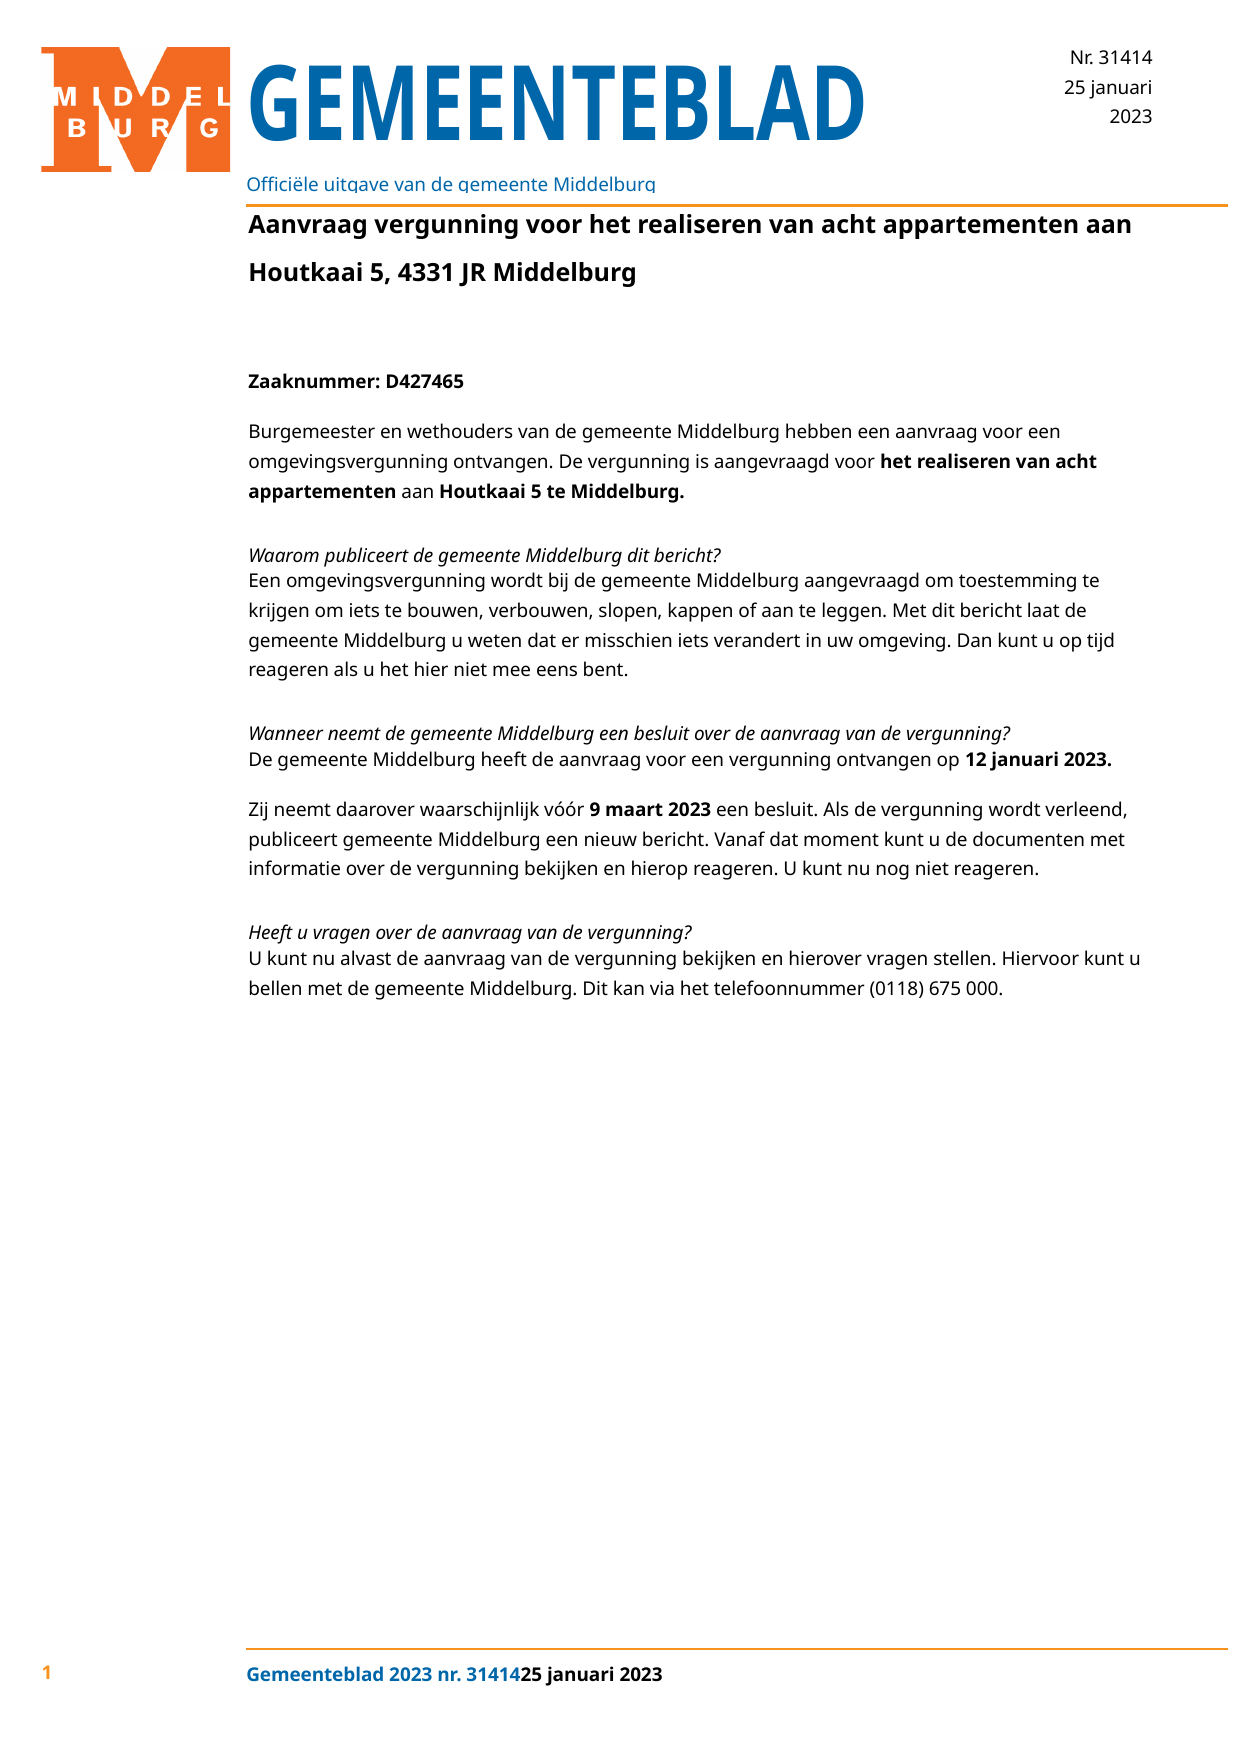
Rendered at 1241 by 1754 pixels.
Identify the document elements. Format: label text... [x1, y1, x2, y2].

text Een omgevingsvergunning wordt bij de gemeente Middelburg aangevraagd om toestemming te krijgen om iets te bouwen, verbouwen, slopen, kappen of aan te leggen. Met dit bericht laat de gemeente Middelburg u weten dat er misschien iets verandert in uw omgeving. Dan kunt u op tijd reageren als u het hier niet mee eens bent. [248, 568, 1152, 682]
text Burgemeester en wethouders van de gemeente Middelburg hebben een aanvraag voor een omgevingsvergunning ontvangen. De vergunning is aangevraagd voor het realiseren van acht appartementen aan Houtkaai 5 te Middelburg. [248, 419, 1152, 504]
text Zij neemt daarover waarschijnlijk vóór 9 maart 2023 een besluit. Als de vergunning wordt verleend, publiceert gemeente Middelburg een nieuw bericht. Vanaf dat moment kunt u de documenten met informatie over de vergunning bekijken en hierop reageren. U kunt nu nog niet reageren. [248, 796, 1152, 881]
text Waarom publiceert de gemeente Middelburg dit bericht? [248, 542, 1152, 568]
text U kunt nu alvast de aanvraag van de vergunning bekijken en hierover vragen stellen. Hiervoor kunt u bellen met de gemeente Middelburg. Dit kan via het telefoonnummer (0118) 675 000. [248, 945, 1152, 1001]
text Wanneer neemt de gemeente Middelburg een besluit over de aanvraag van de vergunning? [248, 720, 1152, 746]
picture [41, 47, 231, 172]
text Heeft u vragen over de aanvraag van de vergunning? [248, 919, 1152, 945]
text De gemeente Middelburg heeft de aanvraag voor een vergunning ontvangen op 12 januari 2023. [248, 746, 1152, 772]
text Aanvraag vergunning voor het realiseren van acht appartementen aan Houtkaai 5, 4331 JR Middelburg [248, 207, 1152, 288]
text Zaaknummer: D427465 [248, 368, 1152, 394]
